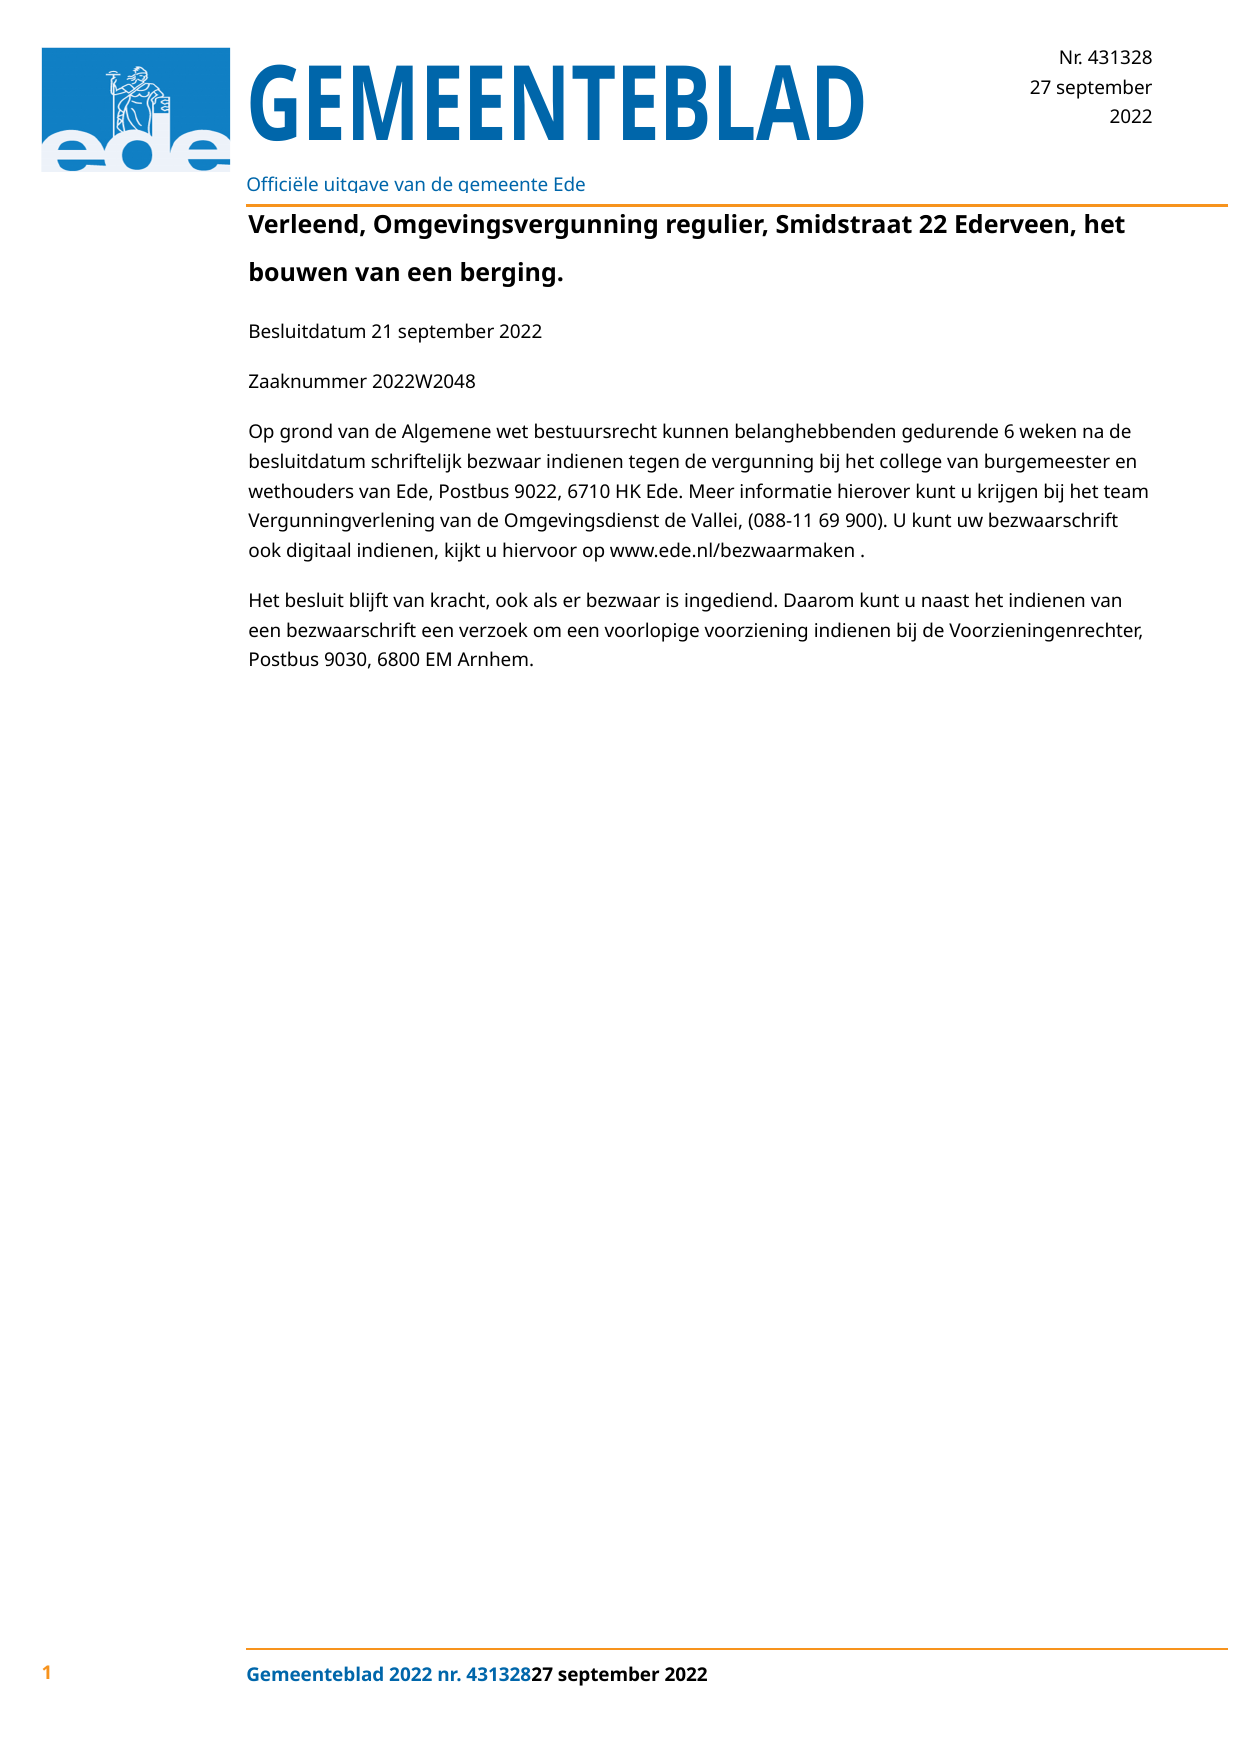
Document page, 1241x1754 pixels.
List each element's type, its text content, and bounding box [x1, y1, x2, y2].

text Het besluit blijft van kracht, ook als er bezwaar is ingediend. Daarom kunt u naast het indienen van een bezwaarschrift een verzoek om een voorlopige voorziening indienen bij de Voorzieningenrechter, Postbus 9030, 6800 EM Arnhem. [248, 587, 1152, 672]
text Besluitdatum 21 september 2022 [248, 318, 1152, 344]
text Verleend, Omgevingsvergunning regulier, Smidstraat 22 Ederveen, het bouwen van een berging. [248, 207, 1152, 288]
picture [41, 47, 231, 172]
text Zaaknummer 2022W2048 [248, 368, 1152, 394]
text Op grond van de Algemene wet bestuursrecht kunnen belanghebbenden gedurende 6 weken na de besluitdatum schriftelijk bezwaar indienen tegen de vergunning bij het college van burgemeester en wethouders van Ede, Postbus 9022, 6710 HK Ede. Meer informatie hierover kunt u krijgen bij het team Vergunningverlening van de Omgevingsdienst de Vallei, (088-11 69 900). U kunt uw bezwaarschrift ook digitaal indienen, kijkt u hiervoor op www.ede.nl/bezwaarmaken . [248, 419, 1152, 563]
